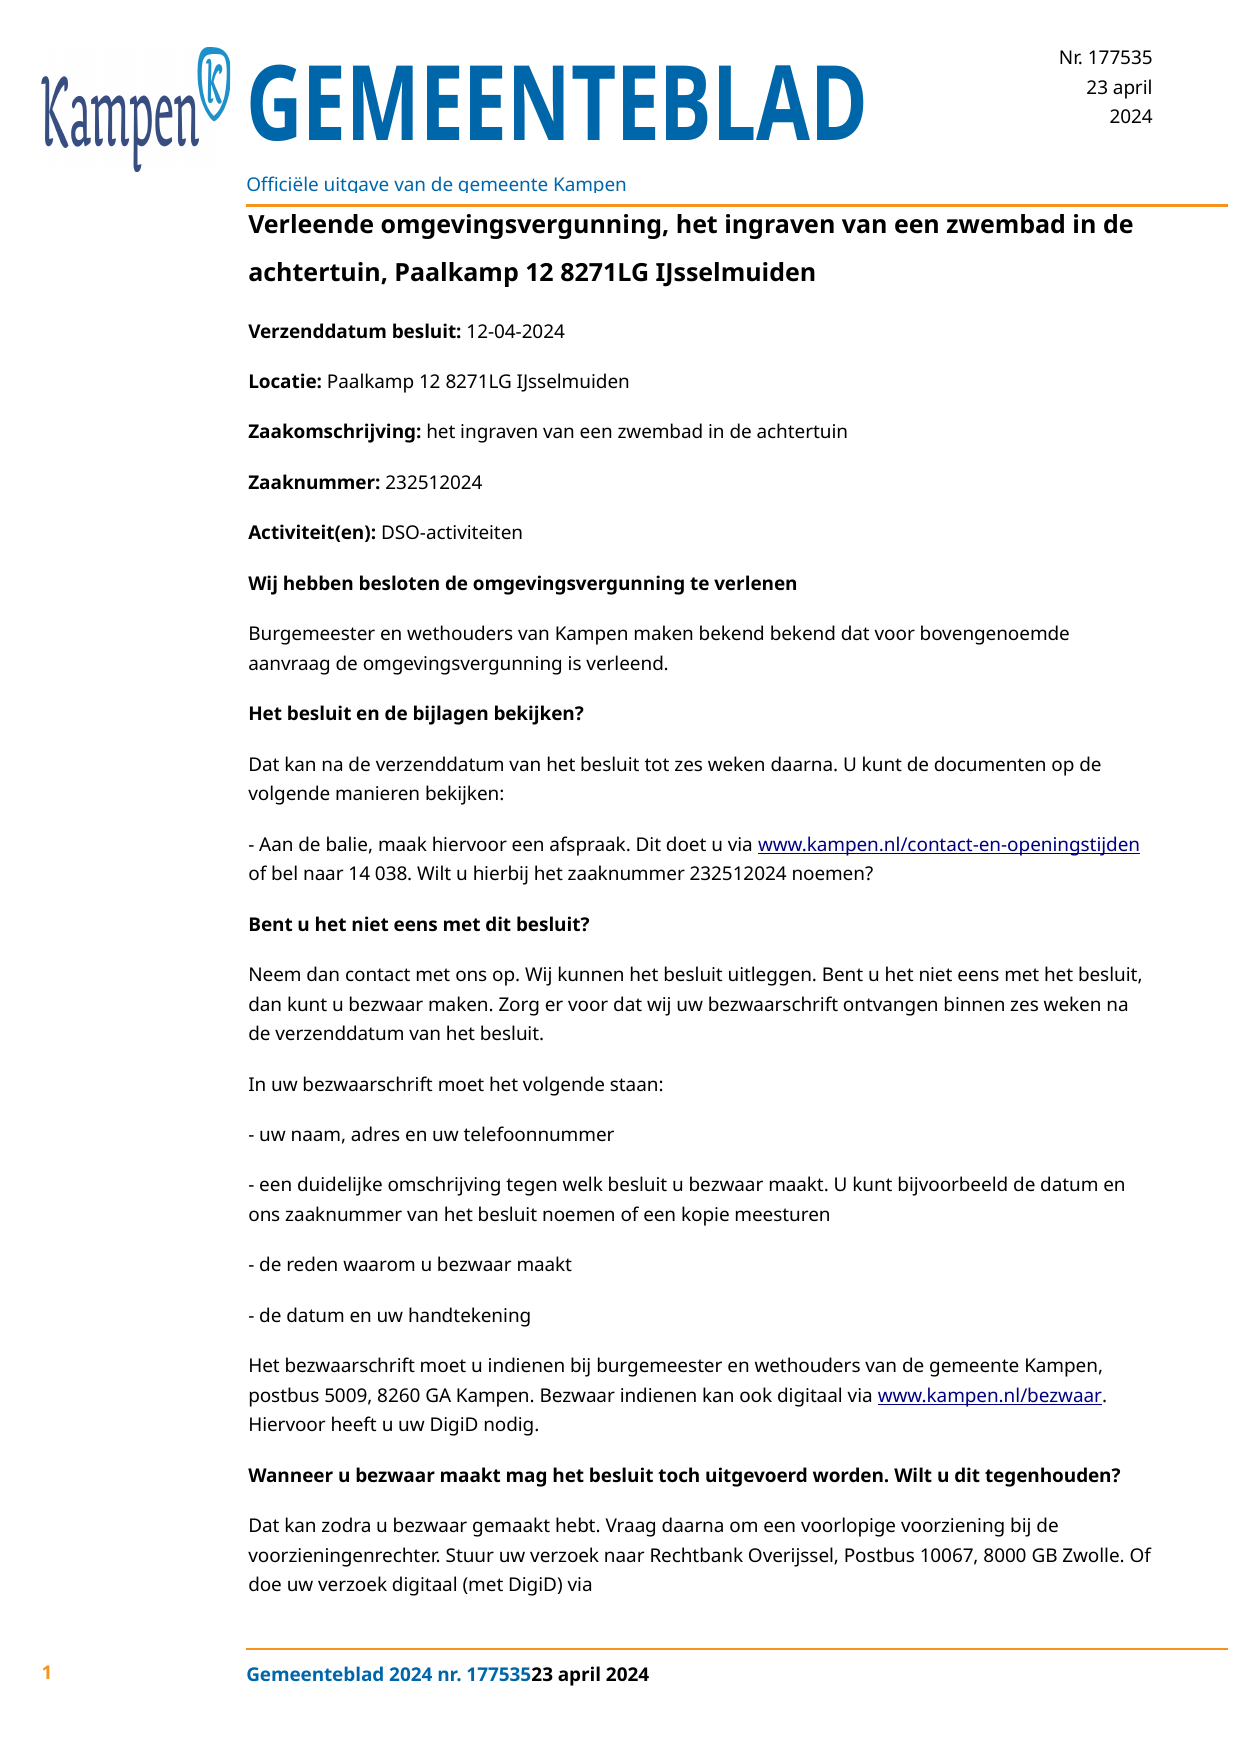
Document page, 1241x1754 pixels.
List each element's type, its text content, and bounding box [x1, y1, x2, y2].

text Verzenddatum besluit: 12-04-2024 [248, 318, 1152, 344]
text In uw bezwaarschrift moet het volgende staan: [248, 1071, 1152, 1097]
text Burgemeester en wethouders van Kampen maken bekend bekend dat voor bovengenoemde aanvraag de omgevingsvergunning is verleend. [248, 620, 1152, 676]
picture [41, 47, 231, 172]
text - Aan de balie, maak hiervoor een afspraak. Dit doet u via www.kampen.nl/contact-en-openingstijden of bel naar 14 038. Wilt u hierbij het zaaknummer 232512024 noemen? [248, 831, 1152, 886]
text Zaaknummer: 232512024 [248, 469, 1152, 495]
text - uw naam, adres en uw telefoonnummer [248, 1121, 1152, 1147]
text Locatie: Paalkamp 12 8271LG IJsselmuiden [248, 368, 1152, 394]
text Het bezwaarschrift moet u indienen bij burgemeester en wethouders van de gemeente Kampen, postbus 5009, 8260 GA Kampen. Bezwaar indienen kan ook digitaal via www.kampen.nl/bezwaar. Hiervoor heeft u uw DigiD nodig. [248, 1352, 1152, 1437]
text Verleende omgevingsvergunning, het ingraven van een zwembad in de achtertuin, Paalkamp 12 8271LG IJsselmuiden [248, 207, 1152, 288]
text - een duidelijke omschrijving tegen welk besluit u bezwaar maakt. U kunt bijvoorbeeld de datum en ons zaaknummer van het besluit noemen of een kopie meesturen [248, 1172, 1152, 1227]
text Wanneer u bezwaar maakt mag het besluit toch uitgevoerd worden. Wilt u dit tegenhouden? [248, 1462, 1152, 1488]
text Dat kan na de verzenddatum van het besluit tot zes weken daarna. U kunt de documenten op de volgende manieren bekijken: [248, 751, 1152, 806]
text Het besluit en de bijlagen bekijken? [248, 700, 1152, 726]
text Dat kan zodra u bezwaar gemaakt hebt. Vraag daarna om een voorlopige voorziening bij de voorzieningenrechter. Stuur uw verzoek naar Rechtbank Overijssel, Postbus 10067, 8000 GB Zwolle. Of doe uw verzoek digitaal (met DigiD) via [248, 1512, 1152, 1597]
text Wij hebben besloten de omgevingsvergunning te verlenen [248, 570, 1152, 596]
text - de reden waarom u bezwaar maakt [248, 1252, 1152, 1277]
text Bent u het niet eens met dit besluit? [248, 911, 1152, 937]
text - de datum en uw handtekening [248, 1302, 1152, 1328]
text Activiteit(en): DSO-activiteiten [248, 519, 1152, 545]
text Neem dan contact met ons op. Wij kunnen het besluit uitleggen. Bent u het niet eens met het besluit, dan kunt u bezwaar maken. Zorg er voor dat wij uw bezwaarschrift ontvangen binnen zes weken na de verzenddatum van het besluit. [248, 961, 1152, 1046]
text Zaakomschrijving: het ingraven van een zwembad in de achtertuin [248, 419, 1152, 444]
